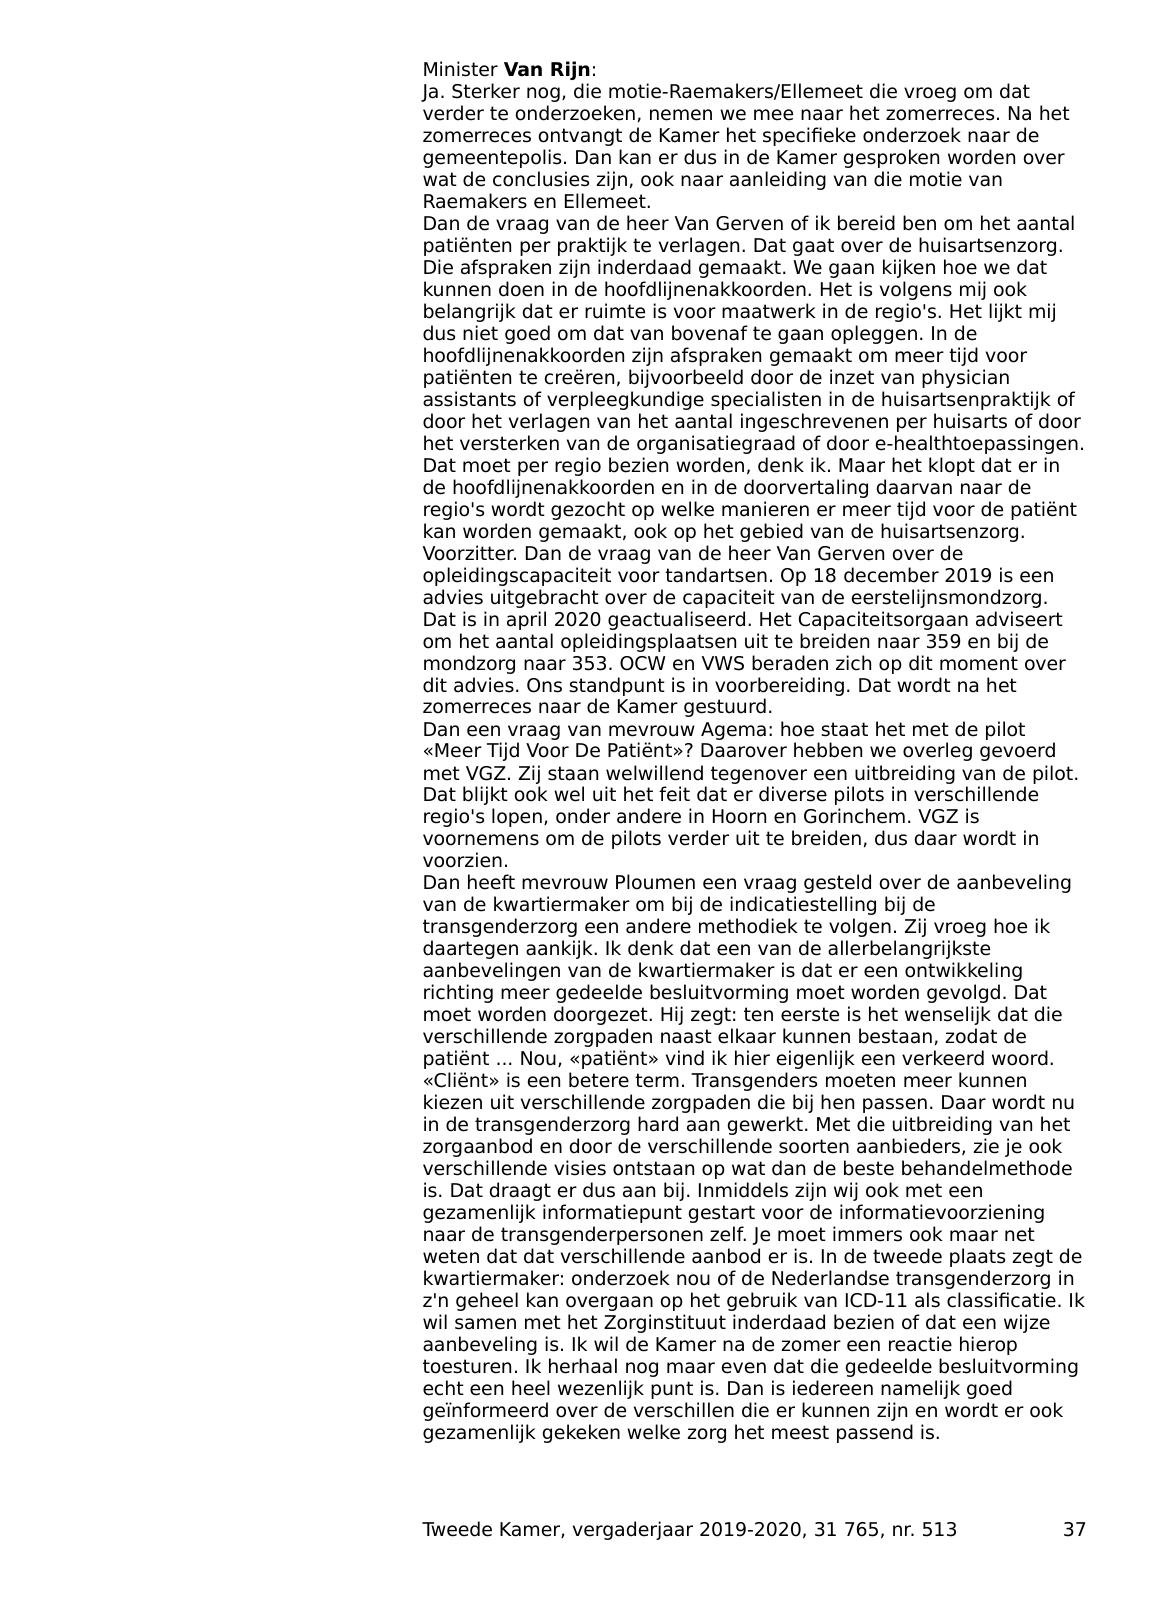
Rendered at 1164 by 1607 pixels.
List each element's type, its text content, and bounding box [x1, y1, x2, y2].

text Dan de vraag van de heer Van Gerven of ik bereid ben om het aantal patiënten per praktijk te verlagen. Dat gaat over de huisartsenzorg. Die afspraken zijn inderdaad gemaakt. We gaan kijken hoe we dat kunnen doen in de hoofdlijnenakkoorden. Het is volgens mij ook belangrijk dat er ruimte is voor maatwerk in de regio's. Het lijkt mij dus niet goed om dat van bovenaf te gaan opleggen. In de hoofdlijnenakkoorden zijn afspraken gemaakt om meer tijd voor patiënten te creëren, bijvoorbeeld door de inzet van physician assistants of verpleegkundige specialisten in de huisartsenpraktijk of door het verlagen van het aantal ingeschrevenen per huisarts of door het versterken van de organisatiegraad of door e-healthtoepassingen. Dat moet per regio bezien worden, denk ik. Maar het klopt dat er in de hoofdlijnenakkoorden en in de doorvertaling daarvan naar de regio's wordt gezocht op welke manieren er meer tijd voor de patiënt kan worden gemaakt, ook op het gebied van de huisartsenzorg. [422, 213, 1087, 543]
text Voorzitter. Dan de vraag van de heer Van Gerven over de opleidingscapaciteit voor tandartsen. Op 18 december 2019 is een advies uitgebracht over de capaciteit van de eerstelijnsmondzorg. Dat is in april 2020 geactualiseerd. Het Capaciteitsorgaan adviseert om het aantal opleidingsplaatsen uit te breiden naar 359 en bij de mondzorg naar 353. OCW en VWS beraden zich op dit moment over dit advies. Ons standpunt is in voorbereiding. Dat wordt na het zomerreces naar de Kamer gestuurd. [422, 543, 1087, 718]
text Minister Van Rijn: [422, 59, 1087, 81]
text Dan heeft mevrouw Ploumen een vraag gesteld over de aanbeveling van de kwartiermaker om bij de indicatiestelling bij de transgenderzorg een andere methodiek te volgen. Zij vroeg hoe ik daartegen aankijk. Ik denk dat een van de allerbelangrijkste aanbevelingen van de kwartiermaker is dat er een ontwikkeling richting meer gedeelde besluitvorming moet worden gevolgd. Dat moet worden doorgezet. Hij zegt: ten eerste is het wenselijk dat die verschillende zorgpaden naast elkaar kunnen bestaan, zodat de patiënt ... Nou, «patiënt» vind ik hier eigenlijk een verkeerd woord. «Cliënt» is een betere term. Transgenders moeten meer kunnen kiezen uit verschillende zorgpaden die bij hen passen. Daar wordt nu in de transgenderzorg hard aan gewerkt. Met die uitbreiding van het zorgaanbod en door de verschillende soorten aanbieders, zie je ook verschillende visies ontstaan op wat dan de beste behandelmethode is. Dat draagt er dus aan bij. Inmiddels zijn wij ook met een gezamenlijk informatiepunt gestart voor de informatievoorziening naar de transgenderpersonen zelf. Je moet immers ook maar net weten dat dat verschillende aanbod er is. In de tweede plaats zegt de kwartiermaker: onderzoek nou of de Nederlandse transgenderzorg in z'n geheel kan overgaan op het gebruik van ICD-11 als classificatie. Ik wil samen met het Zorginstituut inderdaad bezien of dat een wijze aanbeveling is. Ik wil de Kamer na de zomer een reactie hierop toesturen. Ik herhaal nog maar even dat die gedeelde besluitvorming echt een heel wezenlijk punt is. Dan is iedereen namelijk goed geïnformeerd over de verschillen die er kunnen zijn en wordt er ook gezamenlijk gekeken welke zorg het meest passend is. [422, 872, 1087, 1444]
text Ja. Sterker nog, die motie-Raemakers/Ellemeet die vroeg om dat verder te onderzoeken, nemen we mee naar het zomerreces. Na het zomerreces ontvangt de Kamer het specifieke onderzoek naar de gemeentepolis. Dan kan er dus in de Kamer gesproken worden over wat de conclusies zijn, ook naar aanleiding van die motie van Raemakers en Ellemeet. [422, 81, 1087, 213]
text Dan een vraag van mevrouw Agema: hoe staat het met de pilot «Meer Tijd Voor De Patiënt»? Daarover hebben we overleg gevoerd met VGZ. Zij staan welwillend tegenover een uitbreiding van de pilot. Dat blijkt ook wel uit het feit dat er diverse pilots in verschillende regio's lopen, onder andere in Hoorn en Gorinchem. VGZ is voornemens om de pilots verder uit te breiden, dus daar wordt in voorzien. [422, 718, 1087, 872]
